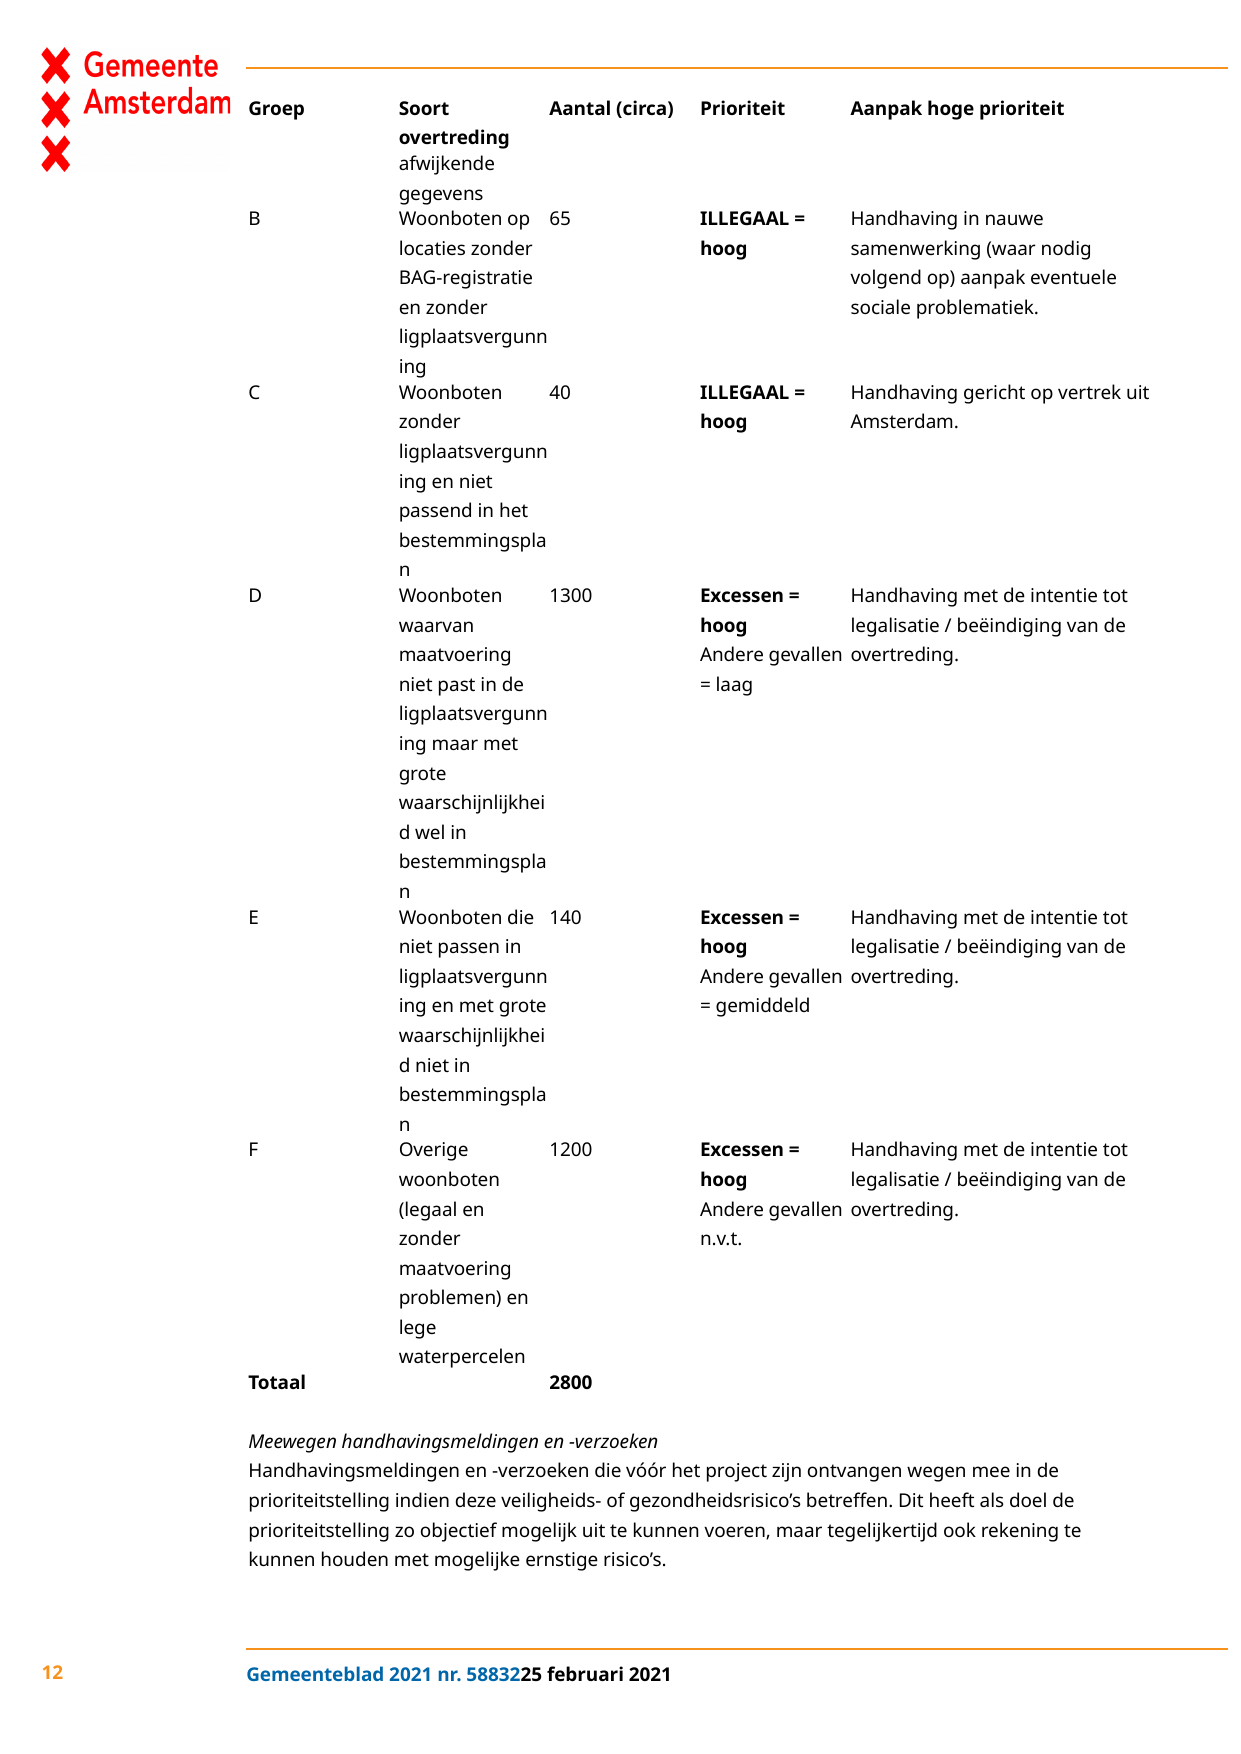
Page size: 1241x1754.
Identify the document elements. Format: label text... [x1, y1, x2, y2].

table_header Aanpak hoge prioriteit [850, 95, 1152, 150]
table_cell Handhaving gericht op vertrek uit Amsterdam. [850, 379, 1152, 582]
table_cell afwijkende gegevens [399, 150, 549, 205]
table_cell E [248, 904, 398, 1137]
table_header Prioriteit [700, 95, 850, 150]
table_cell Woonboten waarvan maatvoering niet past in de ligplaatsvergunning maar met grote waarschijnlijkheid wel in bestemmingsplan [399, 582, 549, 904]
table_cell Handhaving met de intentie tot legalisatie / beëindiging van de overtreding. [850, 582, 1152, 904]
table_cell Handhaving met de intentie tot legalisatie / beëindiging van de overtreding. [850, 904, 1152, 1137]
table_cell Excessen = hoog Andere gevallen n.v.t. [700, 1137, 850, 1369]
table_cell Woonboten op locaties zonder BAG-registratie en zonder ligplaatsvergunning [399, 205, 549, 379]
table_cell 1200 [549, 1137, 700, 1369]
table_cell Woonboten zonder ligplaatsvergunning en niet passend in het bestemmingsplan [399, 379, 549, 582]
table_cell ILLEGAAL = hoog [700, 205, 850, 379]
table_cell 1300 [549, 582, 700, 904]
table_cell C [248, 379, 398, 582]
table_cell Excessen = hoog Andere gevallen = laag [700, 582, 850, 904]
table_cell B [248, 205, 398, 379]
table_header Aantal (circa) [549, 95, 700, 150]
table_cell F [248, 1137, 398, 1369]
table_cell 40 [549, 379, 700, 582]
table_cell Handhaving in nauwe samenwerking (waar nodig volgend op) aanpak eventuele sociale problematiek. [850, 205, 1152, 379]
text Handhavingsmeldingen en -verzoeken die vóór het project zijn ontvangen wegen mee in de prioriteitstelling indien deze veiligheids- of gezondheidsrisico’s betreffen. Dit heeft als doel de prioriteitstelling zo objectief mogelijk uit te kunnen voeren, maar tegelijkertijd ook rekening te kunnen houden met mogelijke ernstige risico’s. [248, 1458, 1152, 1572]
table_cell 140 [549, 904, 700, 1137]
table_cell [700, 1370, 1152, 1395]
table_cell [248, 150, 398, 205]
table_cell Woonboten die niet passen in ligplaatsvergunning en met grote waarschijnlijkheid niet in bestemmingsplan [399, 904, 549, 1137]
text Meewegen handhavingsmeldingen en -verzoeken [248, 1428, 1152, 1454]
table_cell [549, 150, 700, 205]
table_header Soort overtreding [399, 95, 549, 150]
table_cell Overige woonboten (legaal en zonder maatvoering problemen) en lege waterpercelen [399, 1137, 549, 1369]
table_cell Handhaving met de intentie tot legalisatie / beëindiging van de overtreding. [850, 1137, 1152, 1369]
table_cell Excessen = hoog Andere gevallen = gemiddeld [700, 904, 850, 1137]
table_cell 65 [549, 205, 700, 379]
table_cell D [248, 582, 398, 904]
table_header Groep [248, 95, 398, 150]
table_cell [850, 150, 1152, 205]
picture [41, 47, 231, 172]
table_cell 2800 [549, 1370, 700, 1395]
table_cell ILLEGAAL = hoog [700, 379, 850, 582]
table_cell [700, 150, 850, 205]
table_cell Totaal [248, 1370, 549, 1395]
